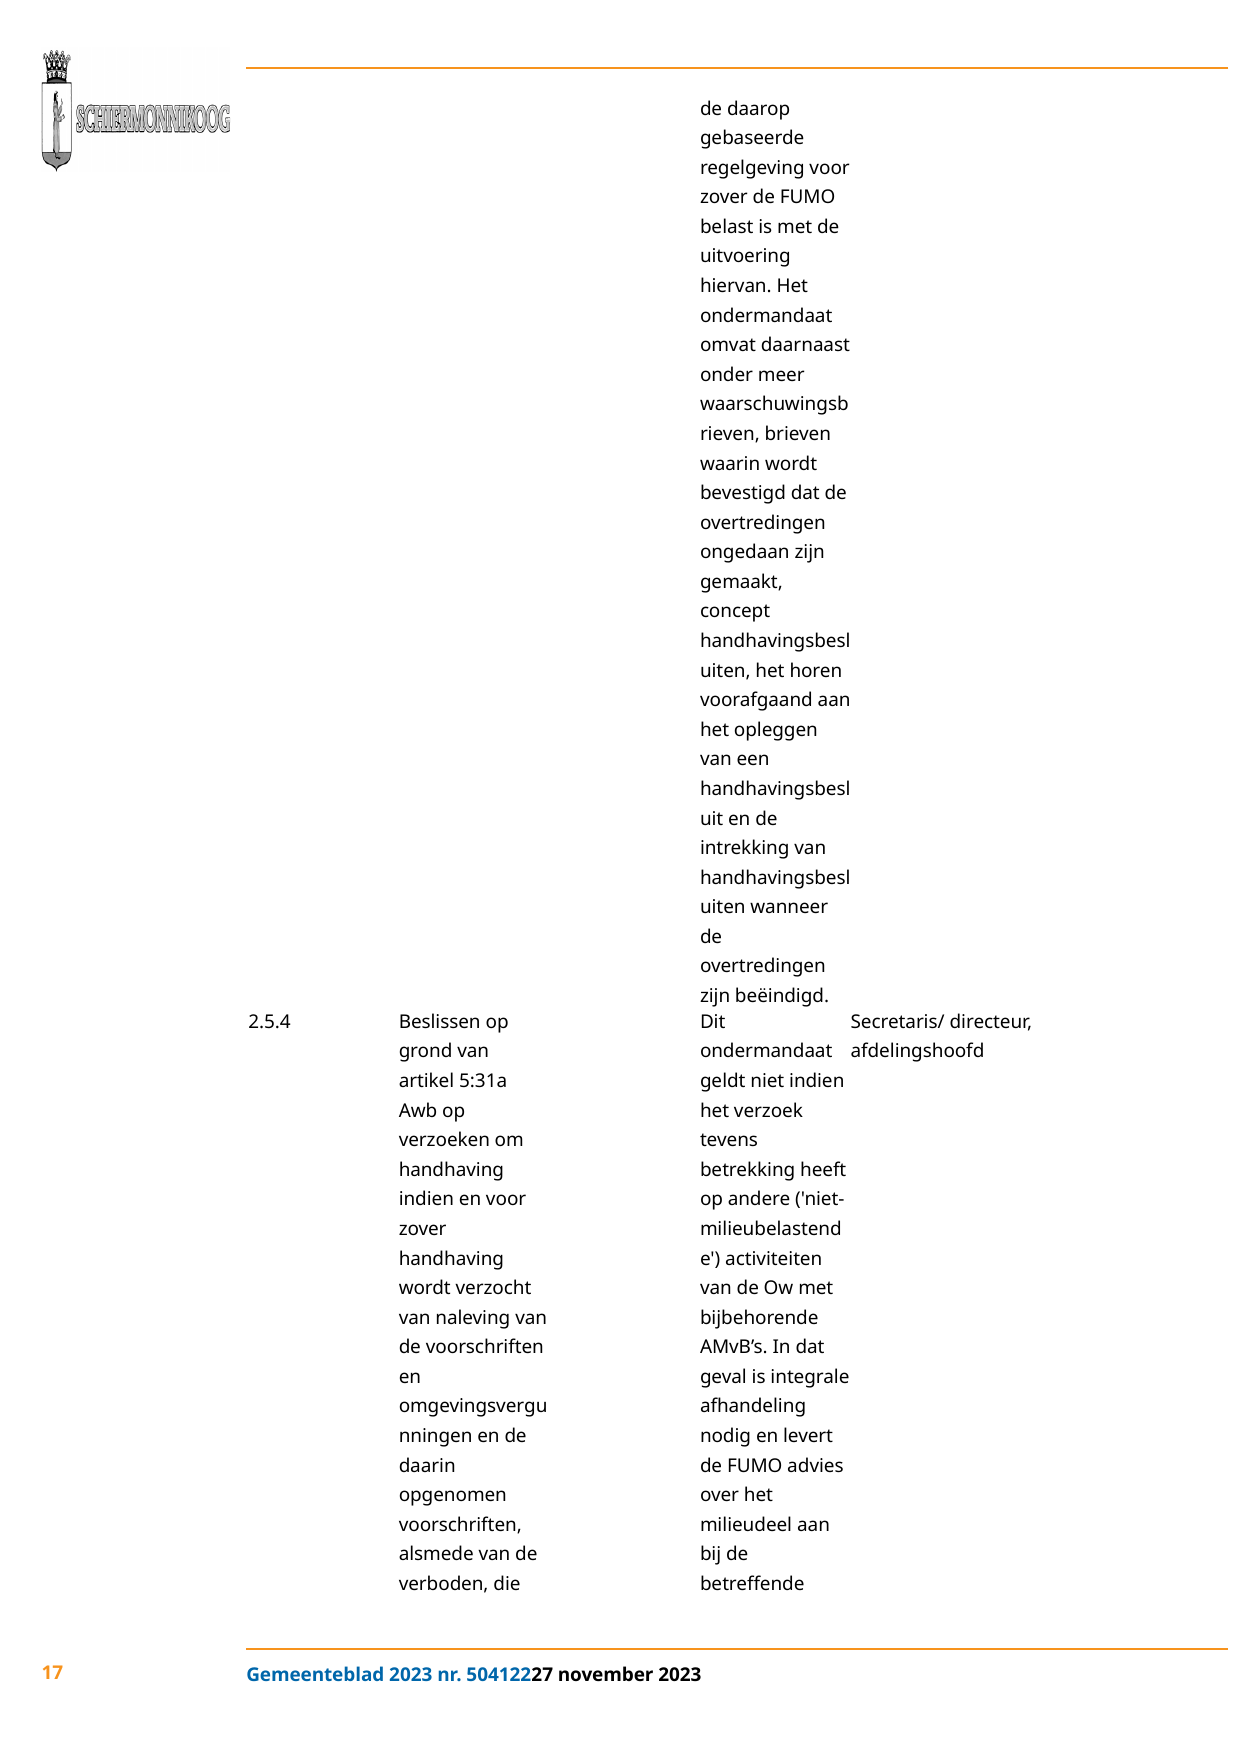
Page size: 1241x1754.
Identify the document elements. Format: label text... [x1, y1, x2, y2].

table_cell Beslissen op grond van artikel 5:31a Awb op verzoeken om handhaving indien en voor zover handhaving wordt verzocht van naleving van de voorschriften en omgevingsvergunningen en de daarin opgenomen voorschriften, alsmede van de verboden, die [399, 1008, 549, 1596]
table_cell [549, 1008, 700, 1596]
table_cell [549, 95, 700, 1008]
table_cell de daarop gebaseerde regelgeving voor zover de FUMO belast is met de uitvoering hiervan. Het ondermandaat omvat daarnaast onder meer waarschuwingsbrieven, brieven waarin wordt bevestigd dat de overtredingen ongedaan zijn gemaakt, concept handhavingsbesluiten, het horen voorafgaand aan het opleggen van een handhavingsbesluit en de intrekking van handhavingsbesluiten wanneer de overtredingen zijn beëindigd. [700, 95, 850, 1008]
table_cell 2.5.4 [248, 1008, 398, 1596]
table_cell Secretaris/ directeur, afdelingshoofd [850, 1008, 1152, 1596]
table_cell [850, 95, 1152, 1008]
picture [41, 47, 231, 172]
table_cell [248, 95, 398, 1008]
table_cell Dit ondermandaat geldt niet indien het verzoek tevens betrekking heeft op andere ('niet-milieubelastende') activiteiten van de Ow met bijbehorende AMvB’s. In dat geval is integrale afhandeling nodig en levert de FUMO advies over het milieudeel aan bij de betreffende [700, 1008, 850, 1596]
table_cell [399, 95, 549, 1008]
